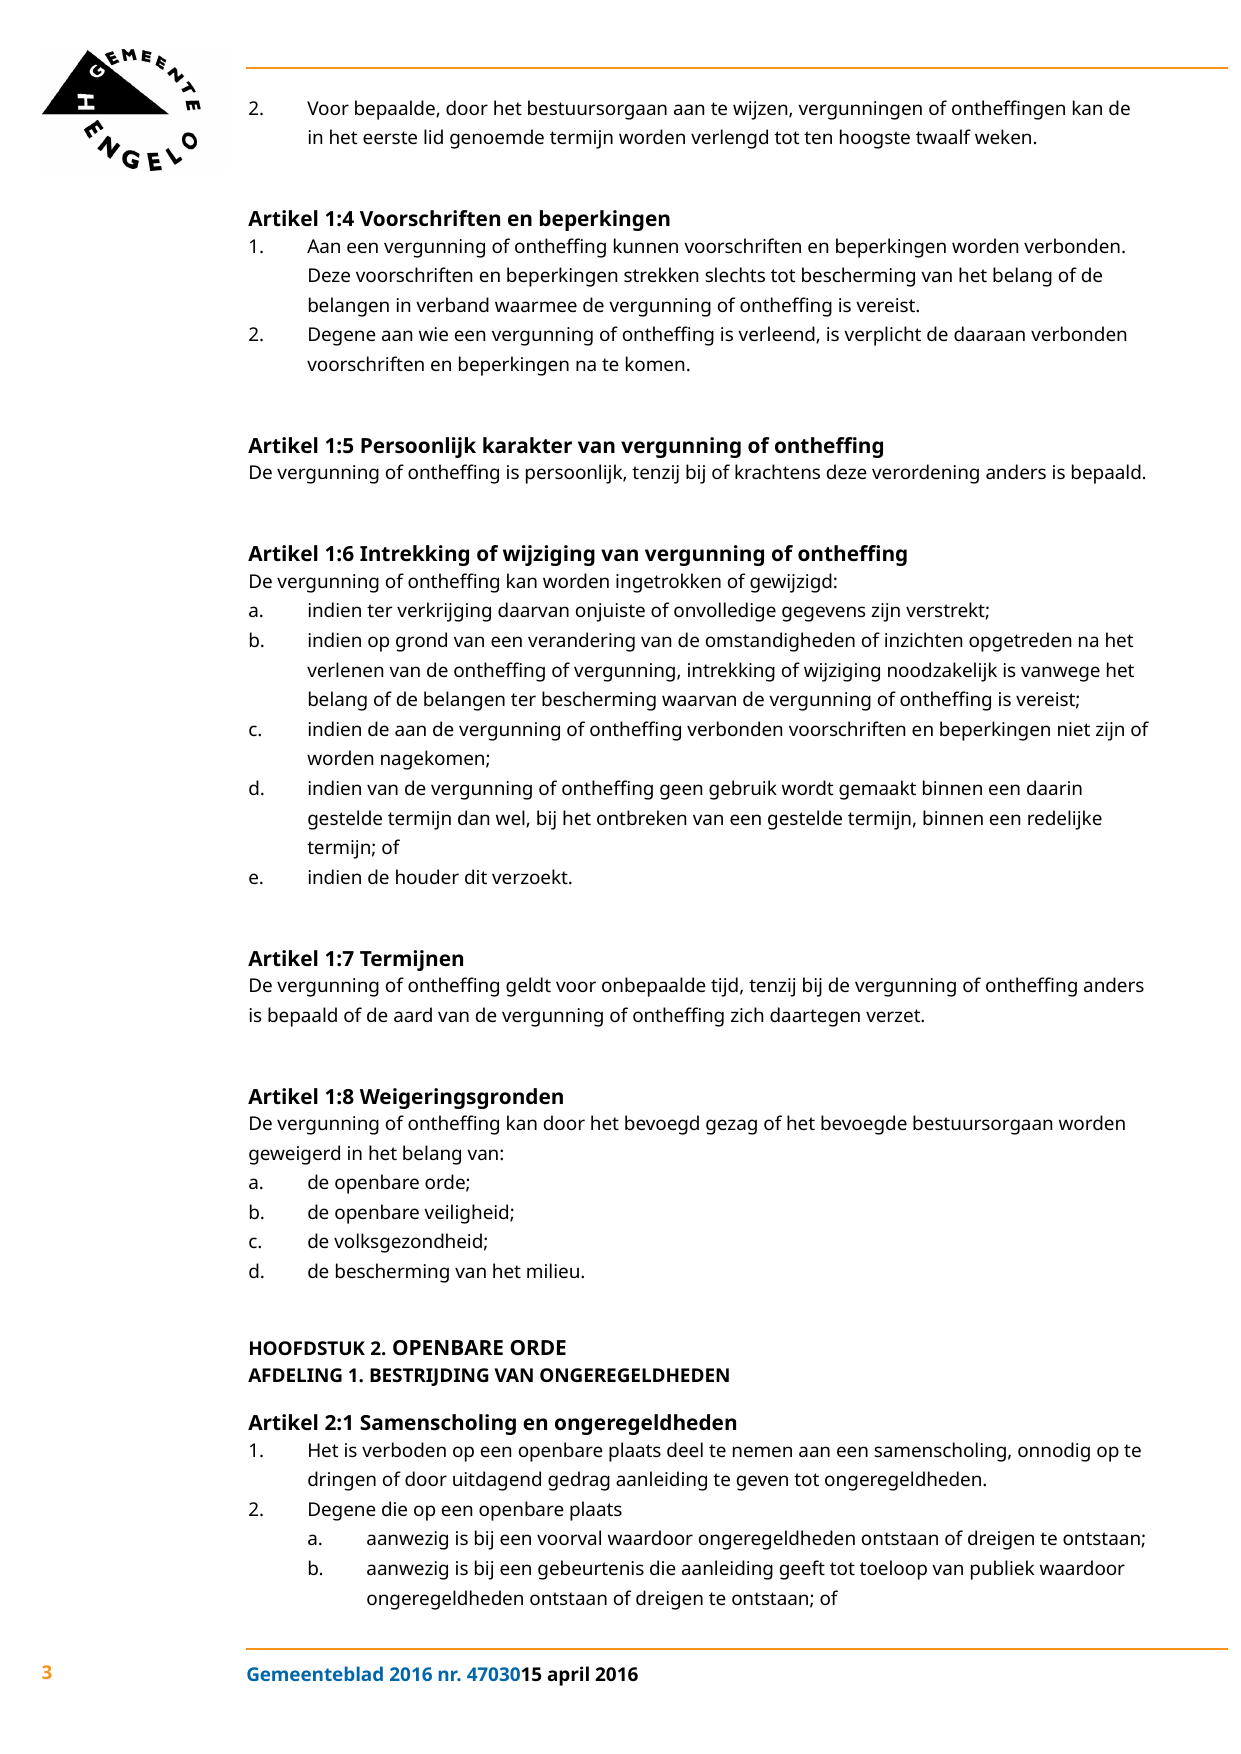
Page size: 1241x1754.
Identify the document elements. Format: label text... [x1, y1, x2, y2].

list Het is verboden op een openbare plaats deel te nemen aan een samenscholing, onnodig op te dringen of door uitdagend gedrag aanleiding te geven tot ongeregeldheden. [248, 1437, 1152, 1492]
list Degene die op een openbare plaats [248, 1496, 1152, 1522]
list indien van de vergunning of ontheffing geen gebruik wordt gemaakt binnen een daarin gestelde termijn dan wel, bij het ontbreken van een gestelde termijn, binnen een redelijke termijn; of [248, 775, 1152, 860]
list de bescherming van het milieu. [248, 1258, 1152, 1284]
text AFDELING 1. BESTRIJDING VAN ONGEREGELDHEDEN [248, 1362, 1152, 1388]
list indien de aan de vergunning of ontheffing verbonden voorschriften en beperkingen niet zijn of worden nagekomen; [248, 716, 1152, 771]
text Artikel 1:7 Termijnen [248, 944, 1152, 972]
list aanwezig is bij een voorval waardoor ongeregeldheden ontstaan of dreigen te ontstaan; [307, 1526, 1152, 1551]
list Degene aan wie een vergunning of ontheffing is verleend, is verplicht de daaraan verbonden voorschriften en beperkingen na te komen. [248, 322, 1152, 377]
text Artikel 1:5 Persoonlijk karakter van vergunning of ontheffing [248, 431, 1152, 459]
list Voor bepaalde, door het bestuursorgaan aan te wijzen, vergunningen of ontheffingen kan de in het eerste lid genoemde termijn worden verlengd tot ten hoogste twaalf weken. [248, 95, 1152, 150]
list Aan een vergunning of ontheffing kunnen voorschriften en beperkingen worden verbonden. Deze voorschriften en beperkingen strekken slechts tot bescherming van het belang of de belangen in verband waarmee de vergunning of ontheffing is vereist. [248, 233, 1152, 318]
text De vergunning of ontheffing kan door het bevoegd gezag of het bevoegde bestuursorgaan worden geweigerd in het belang van: [248, 1110, 1152, 1166]
text Artikel 1:4 Voorschriften en beperkingen [248, 204, 1152, 233]
text De vergunning of ontheffing kan worden ingetrokken of gewijzigd: [248, 568, 1152, 594]
text HOOFDSTUK 2. OPENBARE ORDE [248, 1333, 1152, 1362]
list indien ter verkrijging daarvan onjuiste of onvolledige gegevens zijn verstrekt; [248, 598, 1152, 623]
text De vergunning of ontheffing geldt voor onbepaalde tijd, tenzij bij de vergunning of ontheffing anders is bepaald of de aard van de vergunning of ontheffing zich daartegen verzet. [248, 972, 1152, 1028]
text Artikel 1:8 Weigeringsgronden [248, 1082, 1152, 1110]
list de volksgezondheid; [248, 1229, 1152, 1254]
text De vergunning of ontheffing is persoonlijk, tenzij bij of krachtens deze verordening anders is bepaald. [248, 459, 1152, 485]
text Artikel 2:1 Samenscholing en ongeregeldheden [248, 1408, 1152, 1437]
picture [41, 47, 231, 172]
list aanwezig is bij een gebeurtenis die aanleiding geeft tot toeloop van publiek waardoor ongeregeldheden ontstaan of dreigen te ontstaan; of [307, 1555, 1152, 1611]
list indien de houder dit verzoekt. [248, 864, 1152, 889]
list indien op grond van een verandering van de omstandigheden of inzichten opgetreden na het verlenen van de ontheffing of vergunning, intrekking of wijziging noodzakelijk is vanwege het belang of de belangen ter bescherming waarvan de vergunning of ontheffing is vereist; [248, 627, 1152, 712]
list de openbare veiligheid; [248, 1199, 1152, 1225]
text Artikel 1:6 Intrekking of wijziging van vergunning of ontheffing [248, 539, 1152, 568]
list de openbare orde; [248, 1169, 1152, 1195]
